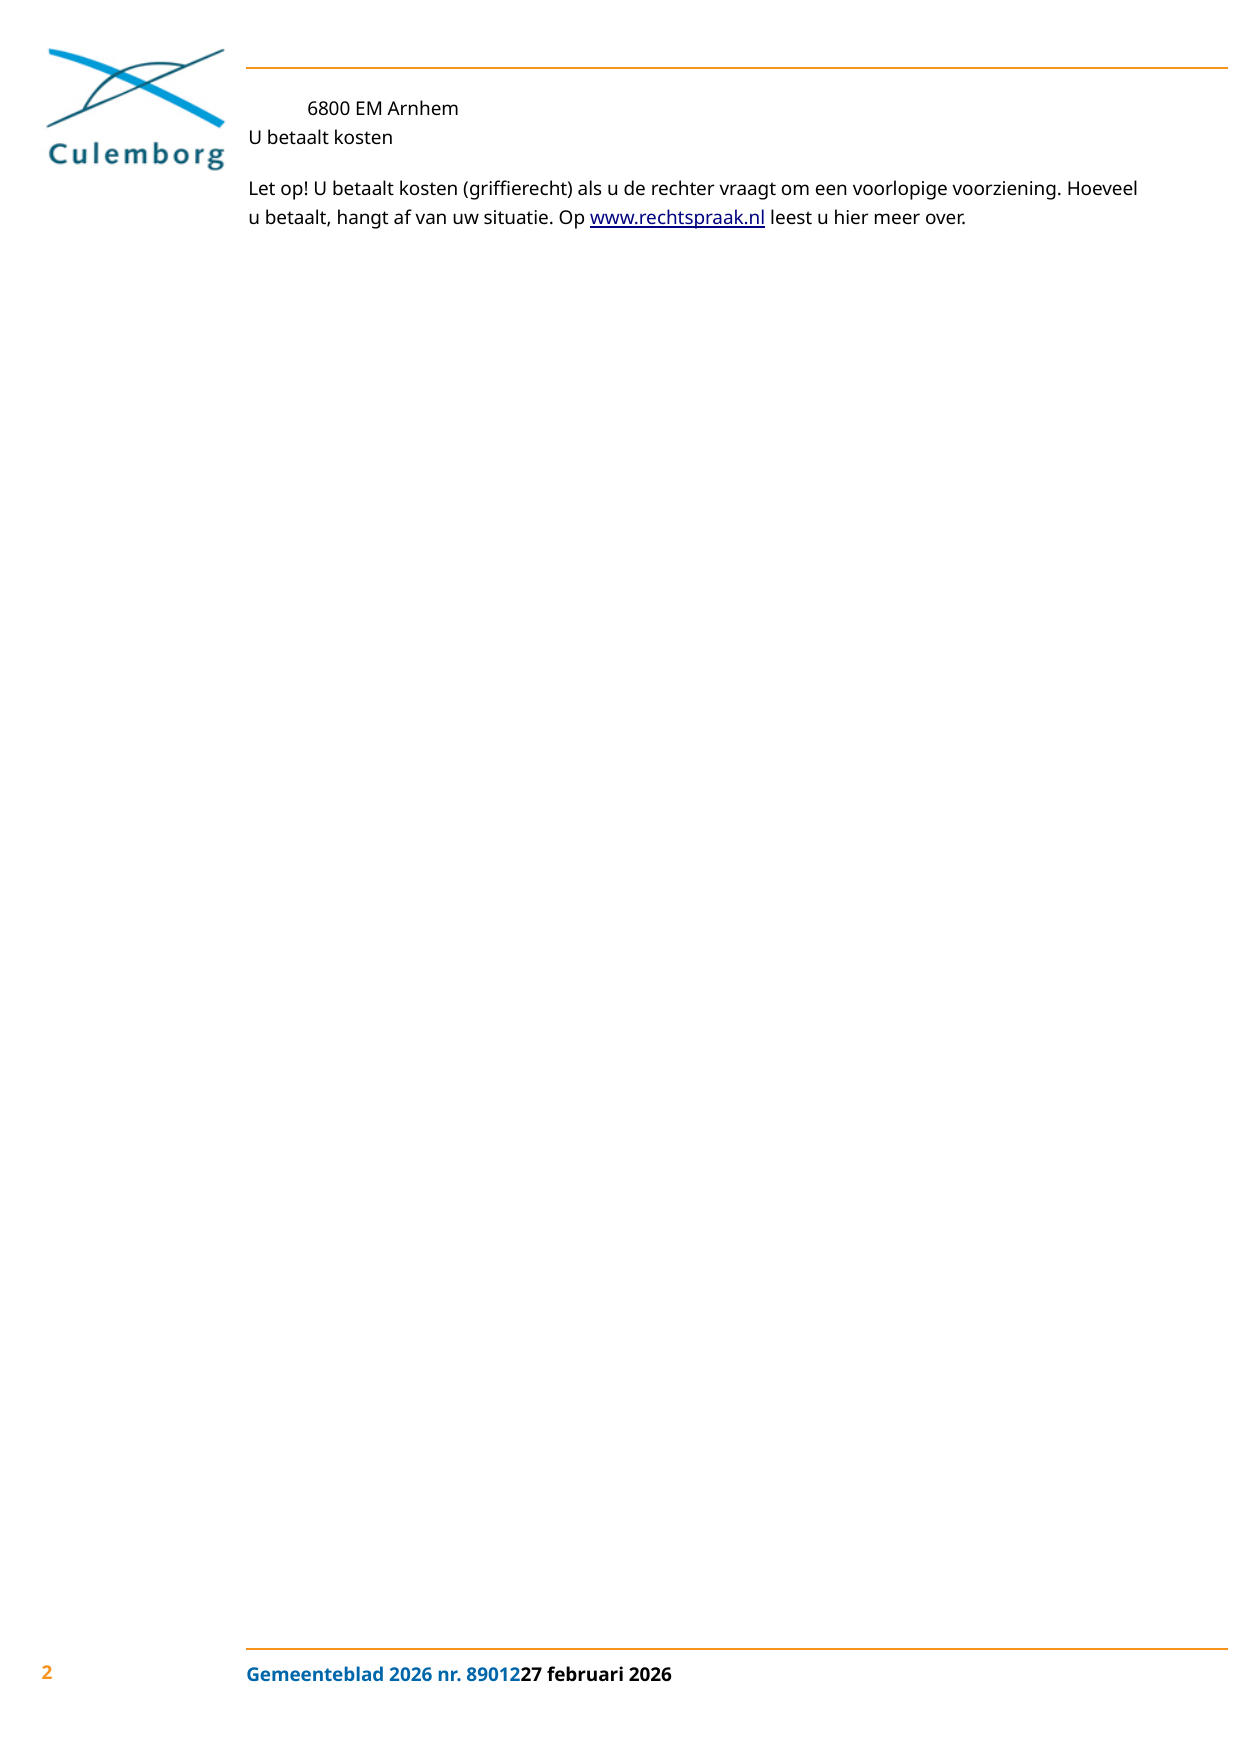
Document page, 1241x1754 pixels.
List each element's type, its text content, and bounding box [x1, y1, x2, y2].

list 6800 EM Arnhem [248, 95, 1152, 121]
text U betaalt kosten [248, 124, 1152, 150]
text Let op! U betaalt kosten (griffierecht) als u de rechter vraagt om een voorlopige voorziening. Hoeveel u betaalt, hangt af van uw situatie. Op www.rechtspraak.nl leest u hier meer over. [248, 175, 1152, 230]
picture [41, 47, 231, 172]
